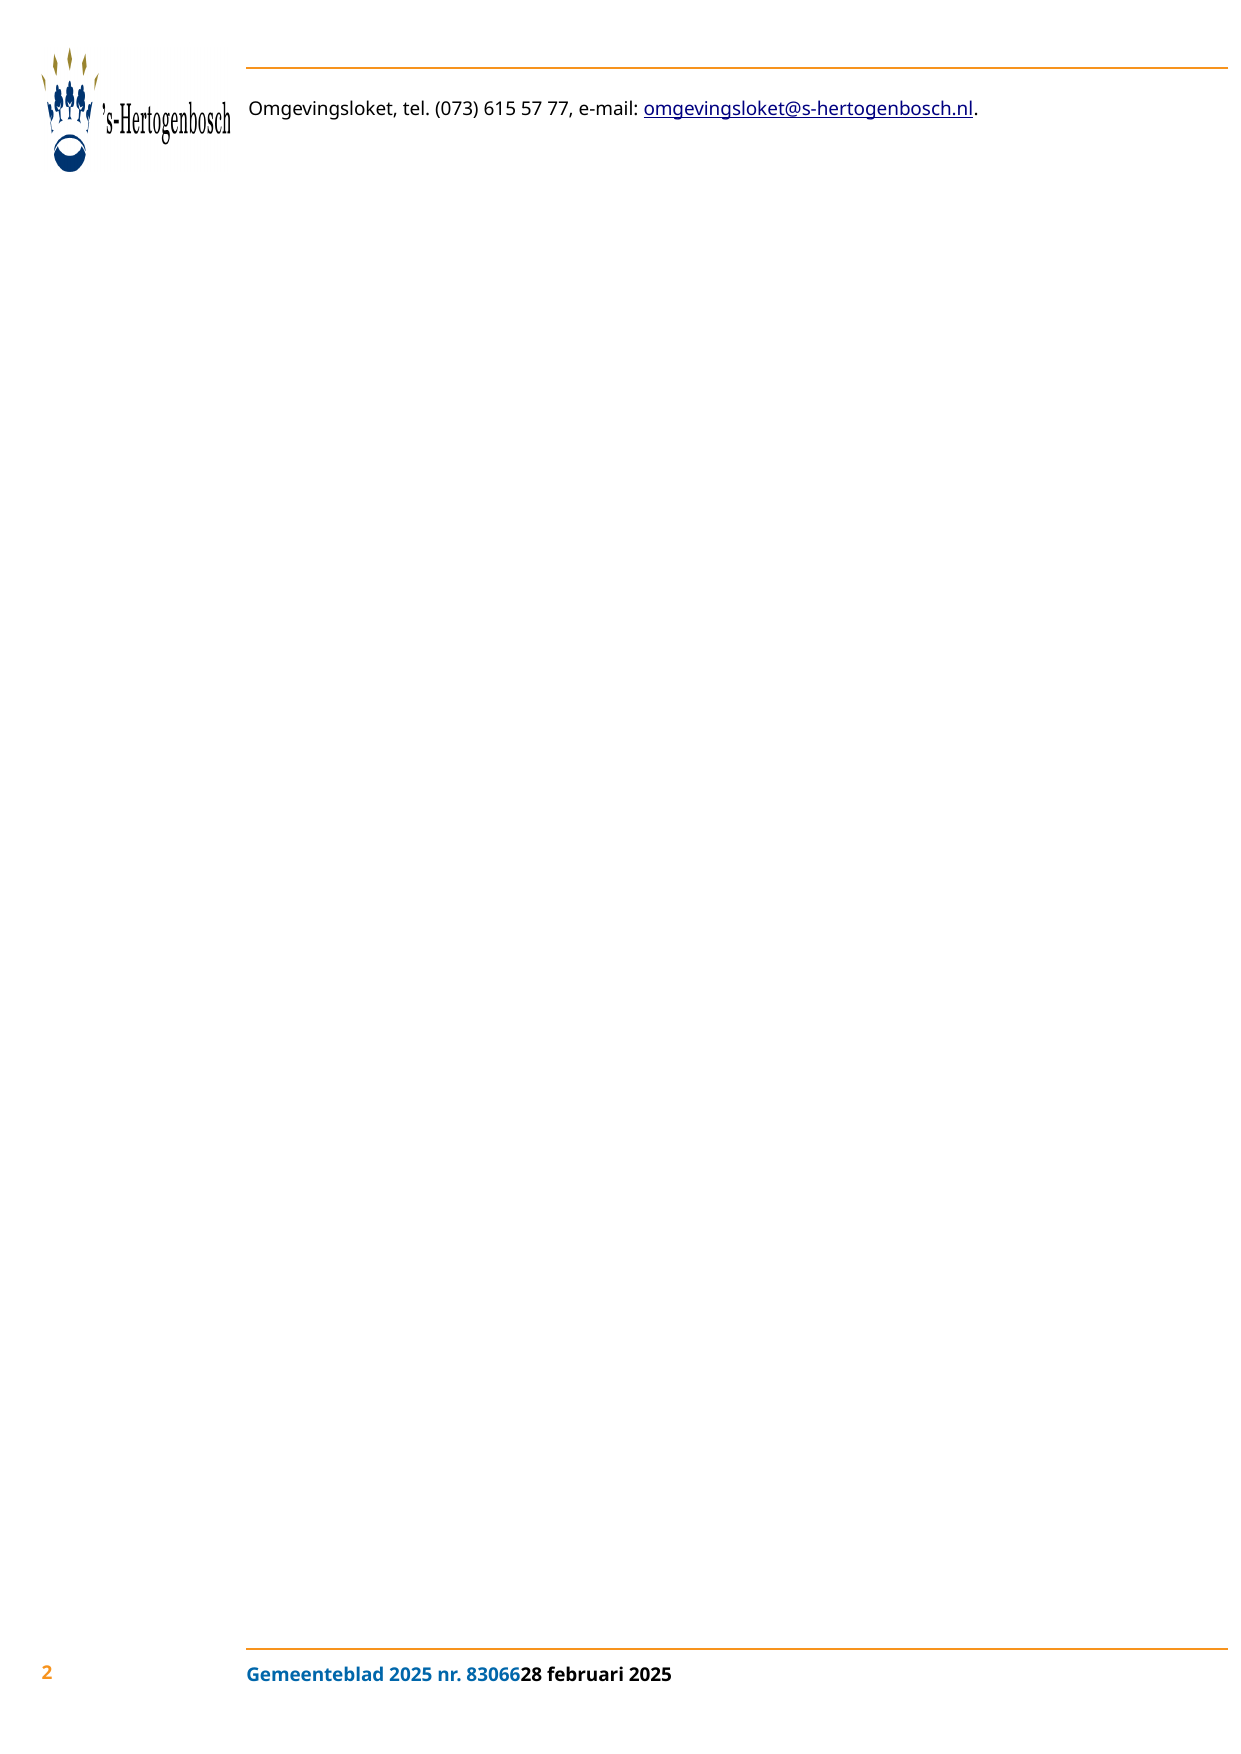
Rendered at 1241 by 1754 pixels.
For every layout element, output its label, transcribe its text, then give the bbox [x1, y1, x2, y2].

picture [41, 47, 231, 172]
text Omgevingsloket, tel. (073) 615 57 77, e-mail: omgevingsloket@s-hertogenbosch.nl. [248, 95, 1152, 121]
